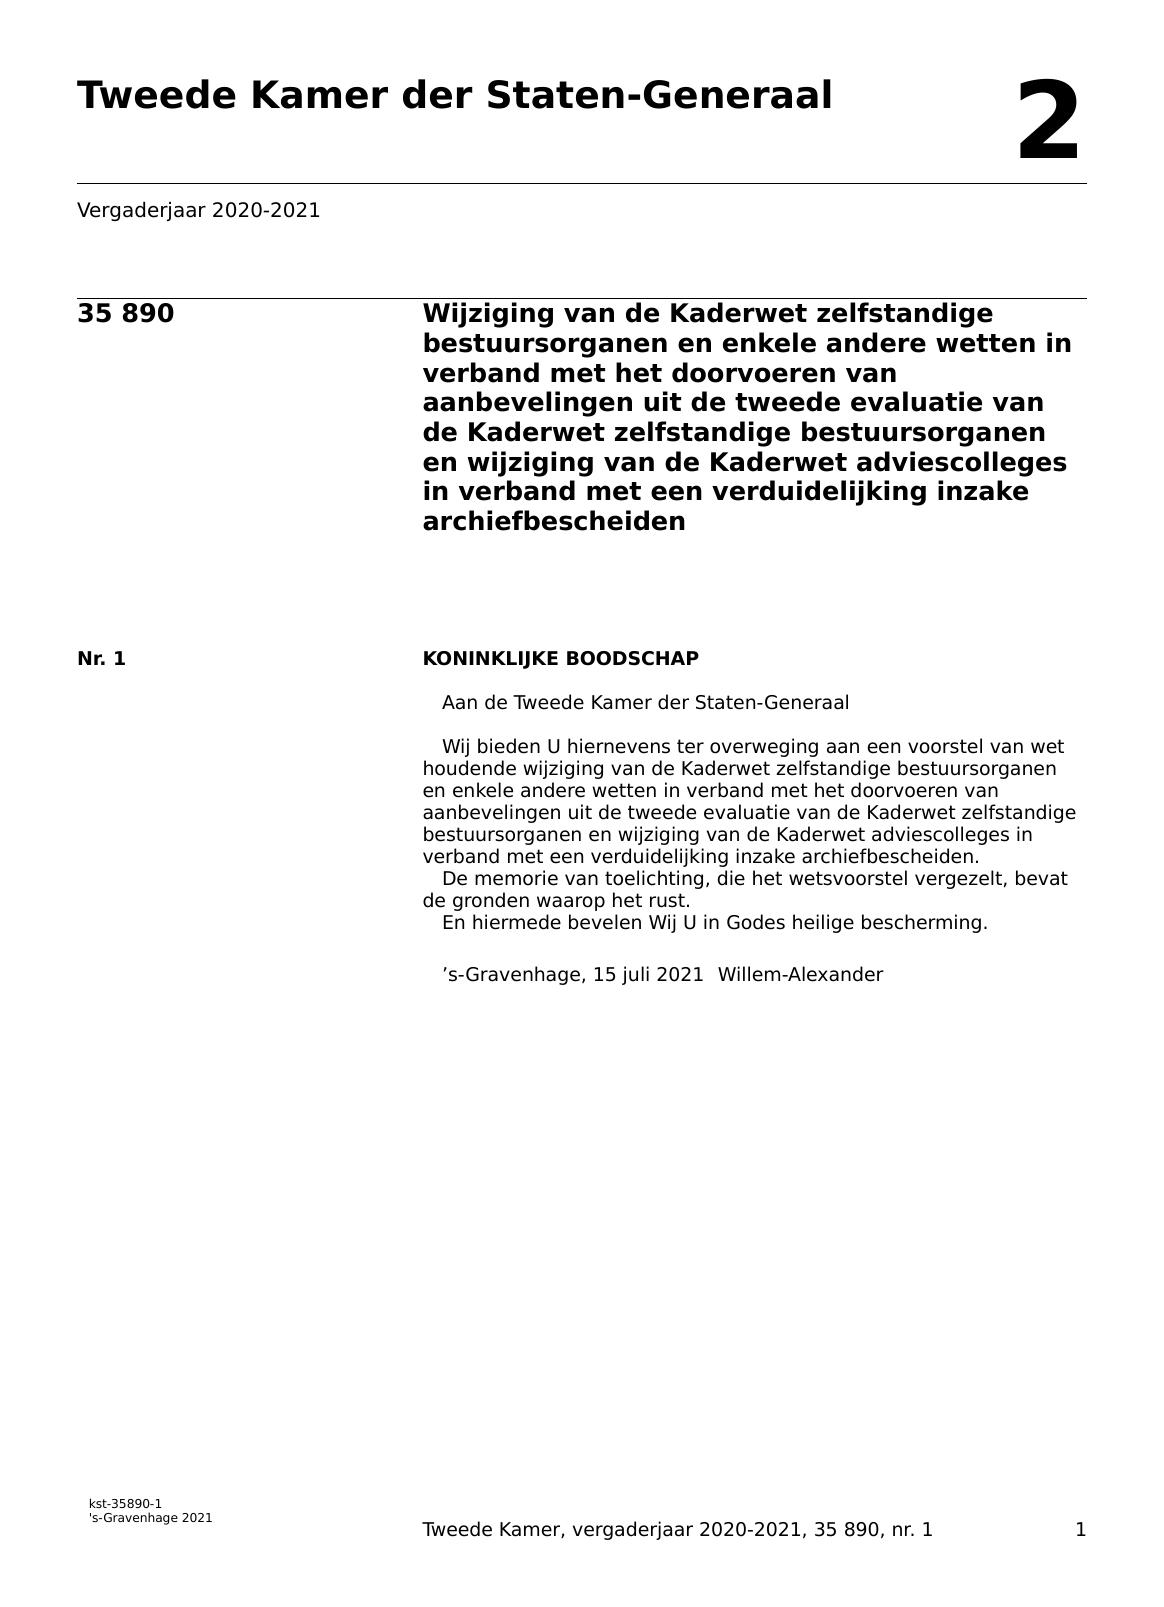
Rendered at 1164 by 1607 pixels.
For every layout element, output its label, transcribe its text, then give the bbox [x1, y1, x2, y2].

text ’s-Gravenhage, 15 juli 2021 Willem-Alexander [422, 964, 1087, 986]
subtitle Nr. 1 KONINKLIJKE BOODSCHAP [77, 647, 1087, 669]
text kst-35890-1 [88, 1497, 323, 1511]
text Aan de Tweede Kamer der Staten-Generaal [422, 692, 1087, 714]
table_header Tweede Kamer der Staten-Generaal [77, 59, 886, 183]
text En hiermede bevelen Wij U in Godes heilige bescherming. [422, 912, 1087, 934]
text Wij bieden U hiernevens ter overweging aan een voorstel van wet houdende wijziging van de Kaderwet zelfstandige bestuursorganen en enkele andere wetten in verband met het doorvoeren van aanbevelingen uit de tweede evaluatie van de Kaderwet zelfstandige bestuursorganen en wijziging van de Kaderwet adviescolleges in verband met een verduidelijking inzake archiefbescheiden. [422, 736, 1087, 868]
subtitle 35 890 Wijziging van de Kaderwet zelfstandige bestuursorganen en enkele andere wetten in verband met het doorvoeren van aanbevelingen uit de tweede evaluatie van de Kaderwet zelfstandige bestuursorganen en wijziging van de Kaderwet adviescolleges in verband met een verduidelijking inzake archiefbescheiden [77, 299, 1087, 536]
table_cell Vergaderjaar 2020-2021 [77, 184, 1087, 298]
text De memorie van toelichting, die het wetsvoorstel vergezelt, bevat de gronden waarop het rust. [422, 868, 1087, 912]
table_header 2 [886, 59, 1087, 183]
text 's-Gravenhage 2021 [88, 1511, 323, 1525]
